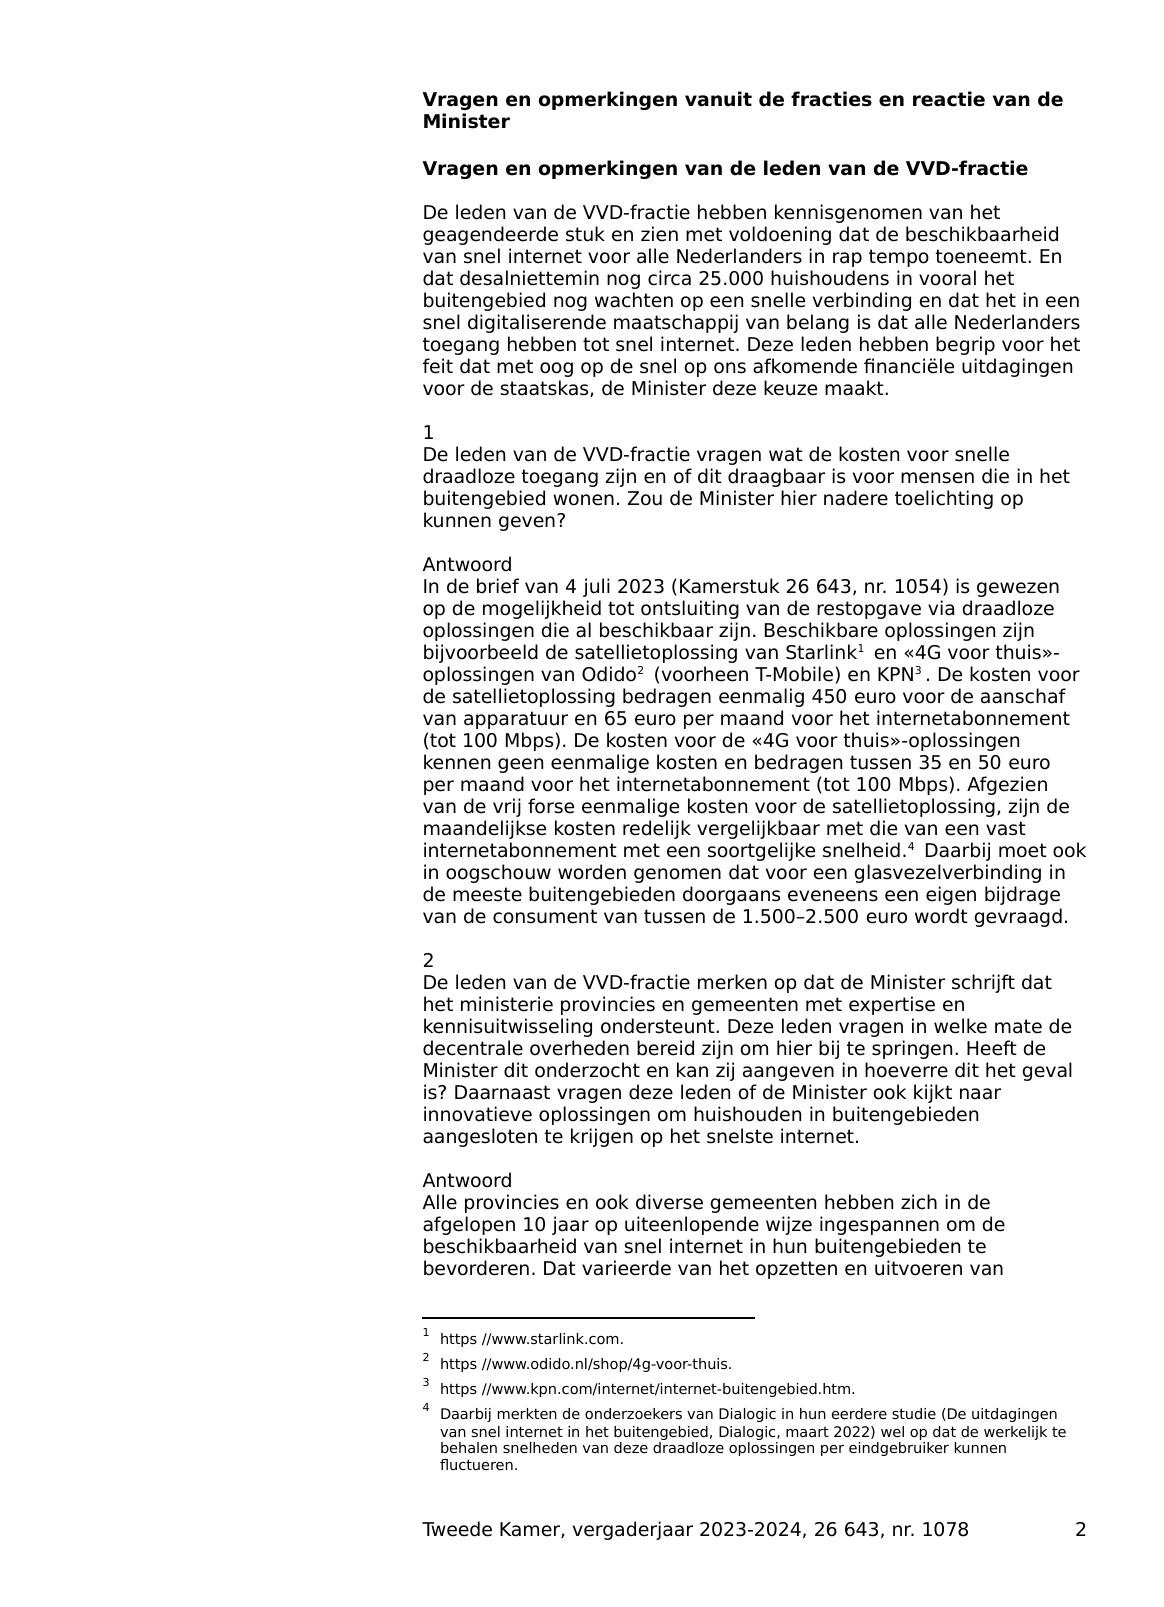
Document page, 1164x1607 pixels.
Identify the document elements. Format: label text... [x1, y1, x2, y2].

text https //www.starlink.com. [422, 1327, 1087, 1349]
subtitle Vragen en opmerkingen van de leden van de VVD-fractie [422, 158, 1087, 180]
text Daarbij merkten de onderzoekers van Dialogic in hun eerdere studie (De uitdagingen van snel internet in het buitengebied, Dialogic, maart 2022) wel op dat de werkelijk te behalen snelheden van deze draadloze oplossingen per eindgebruiker kunnen fluctueren. [422, 1402, 1087, 1474]
text De leden van de VVD-fractie hebben kennisgenomen van het geagendeerde stuk en zien met voldoening dat de beschikbaarheid van snel internet voor alle Nederlanders in rap tempo toeneemt. En dat desalniettemin nog circa 25.000 huishoudens in vooral het buitengebied nog wachten op een snelle verbinding en dat het in een snel digitaliserende maatschappij van belang is dat alle Nederlanders toegang hebben tot snel internet. Deze leden hebben begrip voor het feit dat met oog op de snel op ons afkomende financiële uitdagingen voor de staatskas, de Minister deze keuze maakt. [422, 202, 1087, 400]
text De leden van de VVD-fractie merken op dat de Minister schrijft dat het ministerie provincies en gemeenten met expertise en kennisuitwisseling ondersteunt. Deze leden vragen in welke mate de decentrale overheden bereid zijn om hier bij te springen. Heeft de Minister dit onderzocht en kan zij aangeven in hoeverre dit het geval is? Daarnaast vragen deze leden of de Minister ook kijkt naar innovatieve oplossingen om huishouden in buitengebieden aangesloten te krijgen op het snelste internet. [422, 972, 1087, 1148]
text In de brief van 4 juli 2023 (Kamerstuk 26 643, nr. 1054) is gewezen op de mogelijkheid tot ontsluiting van de restopgave via draadloze oplossingen die al beschikbaar zijn. Beschikbare oplossingen zijn bijvoorbeeld de satellietoplossing van Starlink en «4G voor thuis»-oplossingen van Odido (voorheen T-Mobile) en KPN. De kosten voor de satellietoplossing bedragen eenmalig 450 euro voor de aanschaf van apparatuur en 65 euro per maand voor het internetabonnement (tot 100 Mbps). De kosten voor de «4G voor thuis»-oplossingen kennen geen eenmalige kosten en bedragen tussen 35 en 50 euro per maand voor het internetabonnement (tot 100 Mbps). Afgezien van de vrij forse eenmalige kosten voor de satellietoplossing, zijn de maandelijkse kosten redelijk vergelijkbaar met die van een vast internetabonnement met een soortgelijke snelheid. Daarbij moet ook in oogschouw worden genomen dat voor een glasvezelverbinding in de meeste buitengebieden doorgaans eveneens een eigen bijdrage van de consument van tussen de 1.500–2.500 euro wordt gevraagd. [422, 576, 1087, 928]
subtitle Vragen en opmerkingen vanuit de fracties en reactie van de Minister [422, 89, 1087, 133]
text Alle provincies en ook diverse gemeenten hebben zich in de afgelopen 10 jaar op uiteenlopende wijze ingespannen om de beschikbaarheid van snel internet in hun buitengebieden te bevorderen. Dat varieerde van het opzetten en uitvoeren van [422, 1192, 1087, 1280]
text https //www.kpn.com/internet/internet-buitengebied.htm. [422, 1377, 1087, 1399]
text Antwoord [422, 1170, 1087, 1192]
text 2 [422, 950, 1087, 972]
text 1 [422, 422, 1087, 444]
text https //www.odido.nl/shop/4g-voor-thuis. [422, 1352, 1087, 1374]
text Antwoord [422, 554, 1087, 576]
text De leden van de VVD-fractie vragen wat de kosten voor snelle draadloze toegang zijn en of dit draagbaar is voor mensen die in het buitengebied wonen. Zou de Minister hier nadere toelichting op kunnen geven? [422, 444, 1087, 532]
